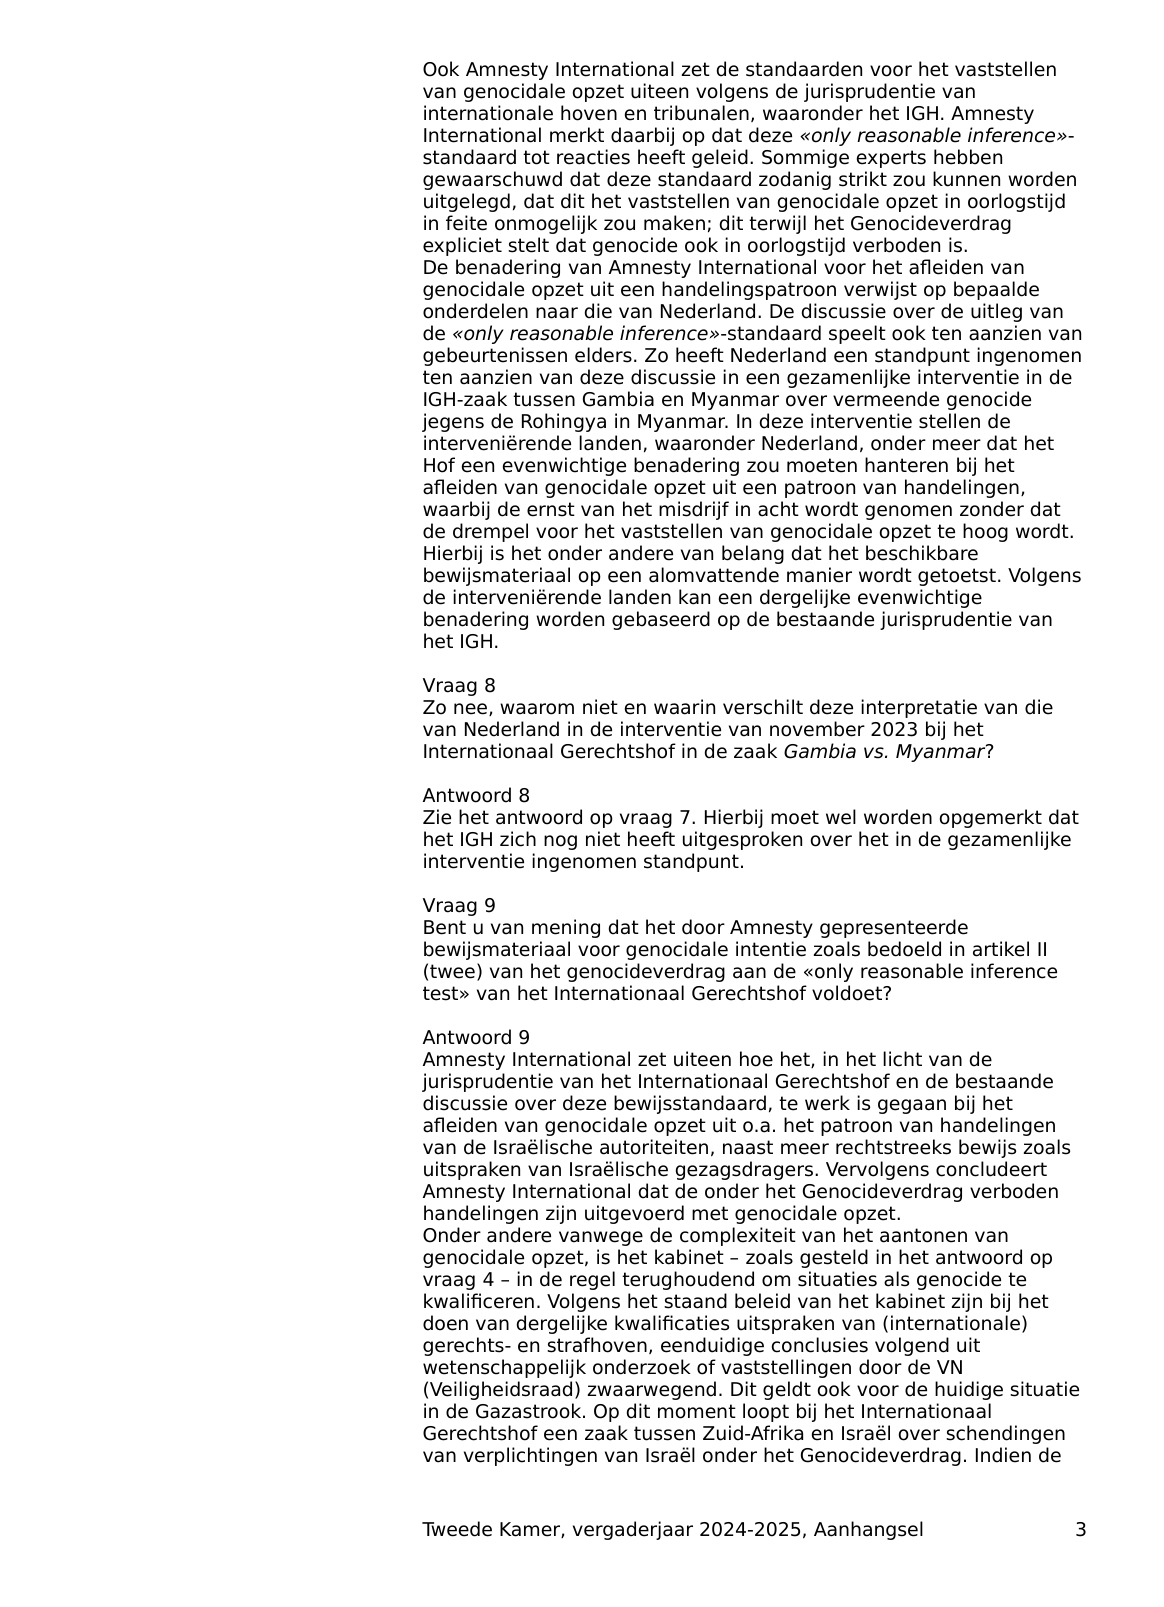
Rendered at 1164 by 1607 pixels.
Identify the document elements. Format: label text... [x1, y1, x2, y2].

text Zo nee, waarom niet en waarin verschilt deze interpretatie van die van Nederland in de interventie van november 2023 bij het Internationaal Gerechtshof in de zaak Gambia vs. Myanmar? [422, 697, 1087, 763]
text De benadering van Amnesty International voor het afleiden van genocidale opzet uit een handelingspatroon verwijst op bepaalde onderdelen naar die van Nederland. De discussie over de uitleg van de «only reasonable inference»-standaard speelt ook ten aanzien van gebeurtenissen elders. Zo heeft Nederland een standpunt ingenomen ten aanzien van deze discussie in een gezamenlijke interventie in de IGH-zaak tussen Gambia en Myanmar over vermeende genocide jegens de Rohingya in Myanmar. In deze interventie stellen de interveniërende landen, waaronder Nederland, onder meer dat het Hof een evenwichtige benadering zou moeten hanteren bij het afleiden van genocidale opzet uit een patroon van handelingen, waarbij de ernst van het misdrijf in acht wordt genomen zonder dat de drempel voor het vaststellen van genocidale opzet te hoog wordt. Hierbij is het onder andere van belang dat het beschikbare bewijsmateriaal op een alomvattende manier wordt getoetst. Volgens de interveniërende landen kan een dergelijke evenwichtige benadering worden gebaseerd op de bestaande jurisprudentie van het IGH. [422, 257, 1087, 652]
text Vraag 8 [422, 675, 1087, 697]
text Bent u van mening dat het door Amnesty gepresenteerde bewijsmateriaal voor genocidale intentie zoals bedoeld in artikel II (twee) van het genocideverdrag aan de «only reasonable inference test» van het Internationaal Gerechtshof voldoet? [422, 917, 1087, 1005]
text Vraag 9 [422, 895, 1087, 917]
text Zie het antwoord op vraag 7. Hierbij moet wel worden opgemerkt dat het IGH zich nog niet heeft uitgesproken over het in de gezamenlijke interventie ingenomen standpunt. [422, 807, 1087, 873]
text Amnesty International zet uiteen hoe het, in het licht van de jurisprudentie van het Internationaal Gerechtshof en de bestaande discussie over deze bewijsstandaard, te werk is gegaan bij het afleiden van genocidale opzet uit o.a. het patroon van handelingen van de Israëlische autoriteiten, naast meer rechtstreeks bewijs zoals uitspraken van Israëlische gezagsdragers. Vervolgens concludeert Amnesty International dat de onder het Genocideverdrag verboden handelingen zijn uitgevoerd met genocidale opzet. [422, 1049, 1087, 1225]
text Onder andere vanwege de complexiteit van het aantonen van genocidale opzet, is het kabinet – zoals gesteld in het antwoord op vraag 4 – in de regel terughoudend om situaties als genocide te kwalificeren. Volgens het staand beleid van het kabinet zijn bij het doen van dergelijke kwalificaties uitspraken van (internationale) gerechts- en strafhoven, eenduidige conclusies volgend uit wetenschappelijk onderzoek of vaststellingen door de VN (Veiligheidsraad) zwaarwegend. Dit geldt ook voor de huidige situatie in de Gazastrook. Op dit moment loopt bij het Internationaal Gerechtshof een zaak tussen Zuid-Afrika en Israël over schendingen van verplichtingen van Israël onder het Genocideverdrag. Indien de [422, 1225, 1087, 1467]
text Antwoord 8 [422, 785, 1087, 807]
text Ook Amnesty International zet de standaarden voor het vaststellen van genocidale opzet uiteen volgens de jurisprudentie van internationale hoven en tribunalen, waaronder het IGH. Amnesty International merkt daarbij op dat deze «only reasonable inference»-standaard tot reacties heeft geleid. Sommige experts hebben gewaarschuwd dat deze standaard zodanig strikt zou kunnen worden uitgelegd, dat dit het vaststellen van genocidale opzet in oorlogstijd in feite onmogelijk zou maken; dit terwijl het Genocideverdrag expliciet stelt dat genocide ook in oorlogstijd verboden is. [422, 59, 1087, 257]
text Antwoord 9 [422, 1027, 1087, 1049]
